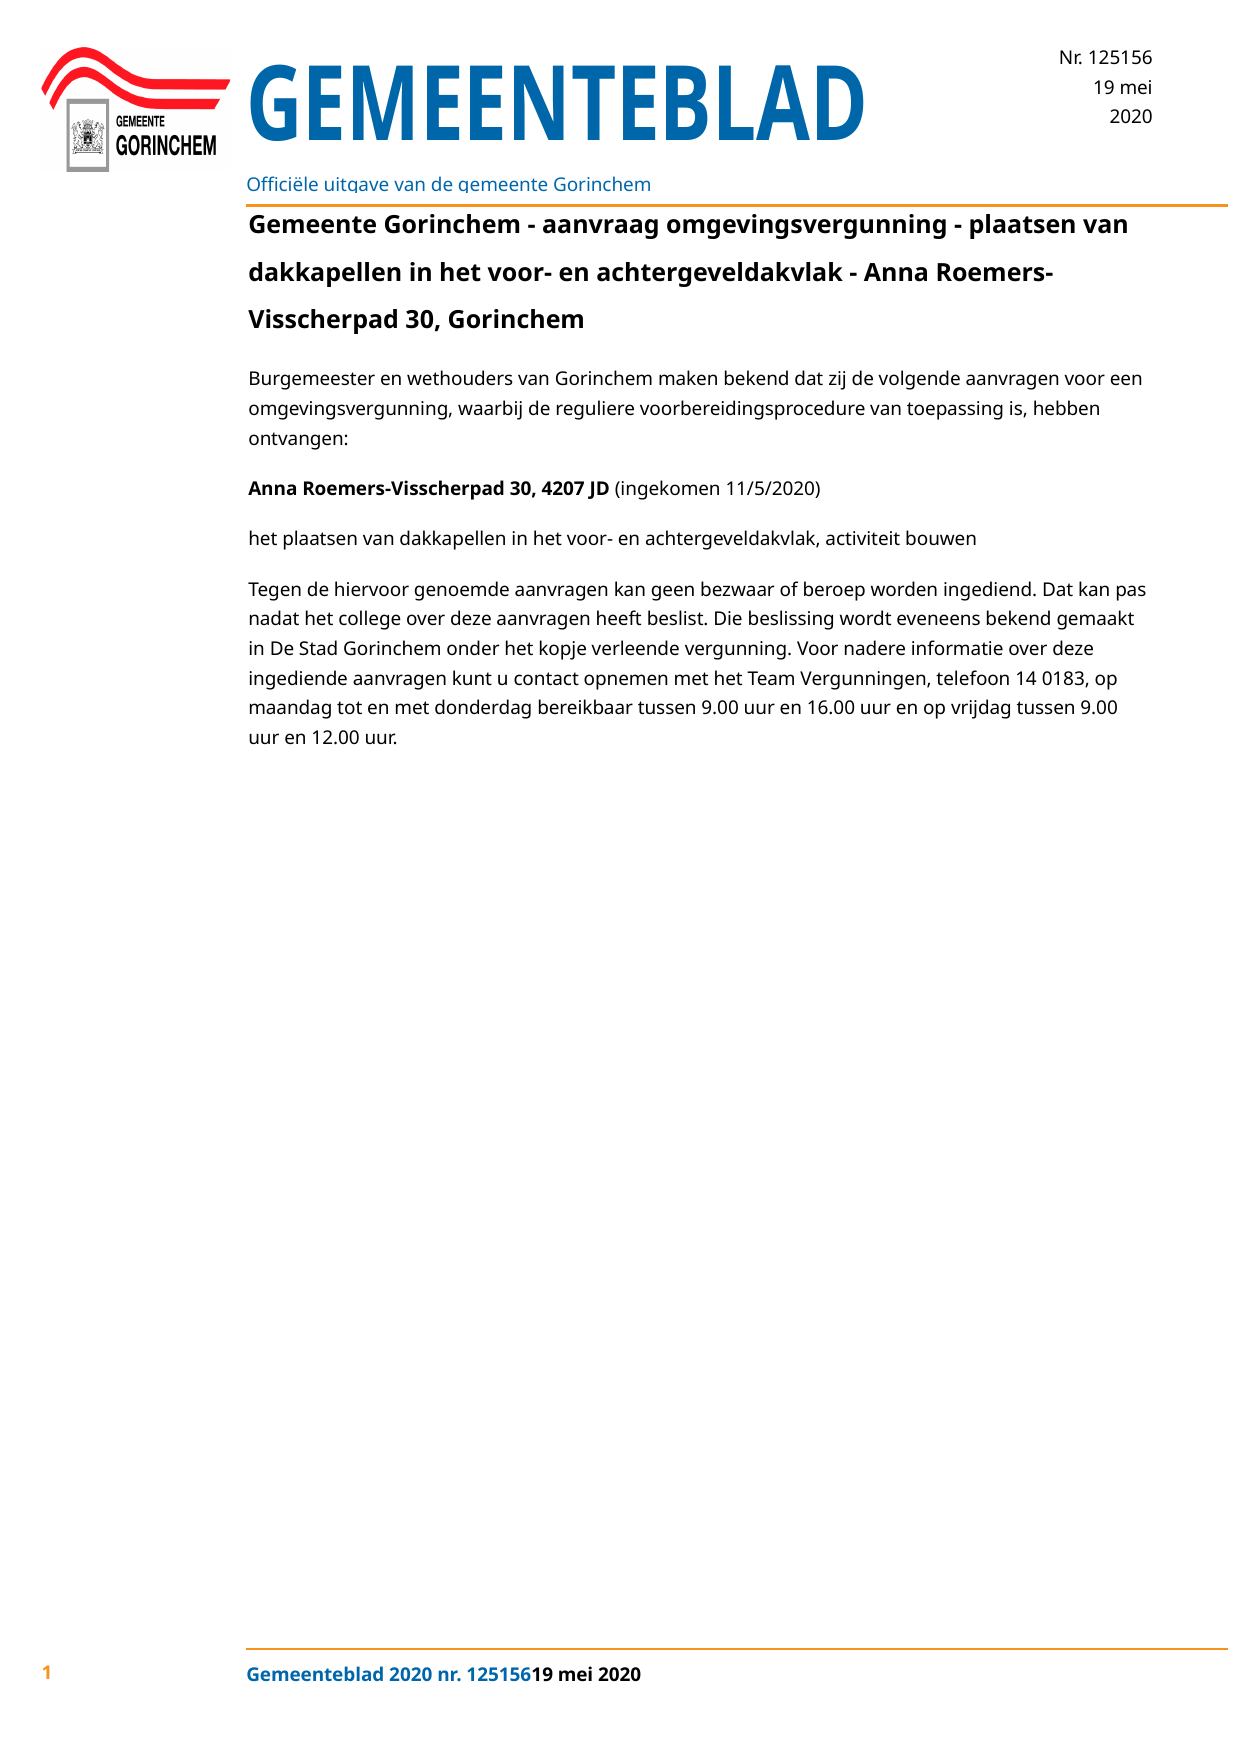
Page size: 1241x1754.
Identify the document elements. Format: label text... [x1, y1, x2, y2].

picture [41, 47, 231, 172]
text Gemeente Gorinchem - aanvraag omgevingsvergunning - plaatsen van dakkapellen in het voor- en achtergeveldakvlak - Anna Roemers-Visscherpad 30, Gorinchem [248, 207, 1152, 336]
text Anna Roemers-Visscherpad 30, 4207 JD (ingekomen 11/5/2020) [248, 475, 1152, 501]
text Burgemeester en wethouders van Gorinchem maken bekend dat zij de volgende aanvragen voor een omgevingsvergunning, waarbij de reguliere voorbereidingsprocedure van toepassing is, hebben ontvangen: [248, 366, 1152, 450]
text Tegen de hiervoor genoemde aanvragen kan geen bezwaar of beroep worden ingediend. Dat kan pas nadat het college over deze aanvragen heeft beslist. Die beslissing wordt eveneens bekend gemaakt in De Stad Gorinchem onder het kopje verleende vergunning. Voor nadere informatie over deze ingediende aanvragen kunt u contact opnemen met het Team Vergunningen, telefoon 14 0183, op maandag tot en met donderdag bereikbaar tussen 9.00 uur en 16.00 uur en op vrijdag tussen 9.00 uur en 12.00 uur. [248, 576, 1152, 749]
text het plaatsen van dakkapellen in het voor- en achtergeveldakvlak, activiteit bouwen [248, 526, 1152, 551]
